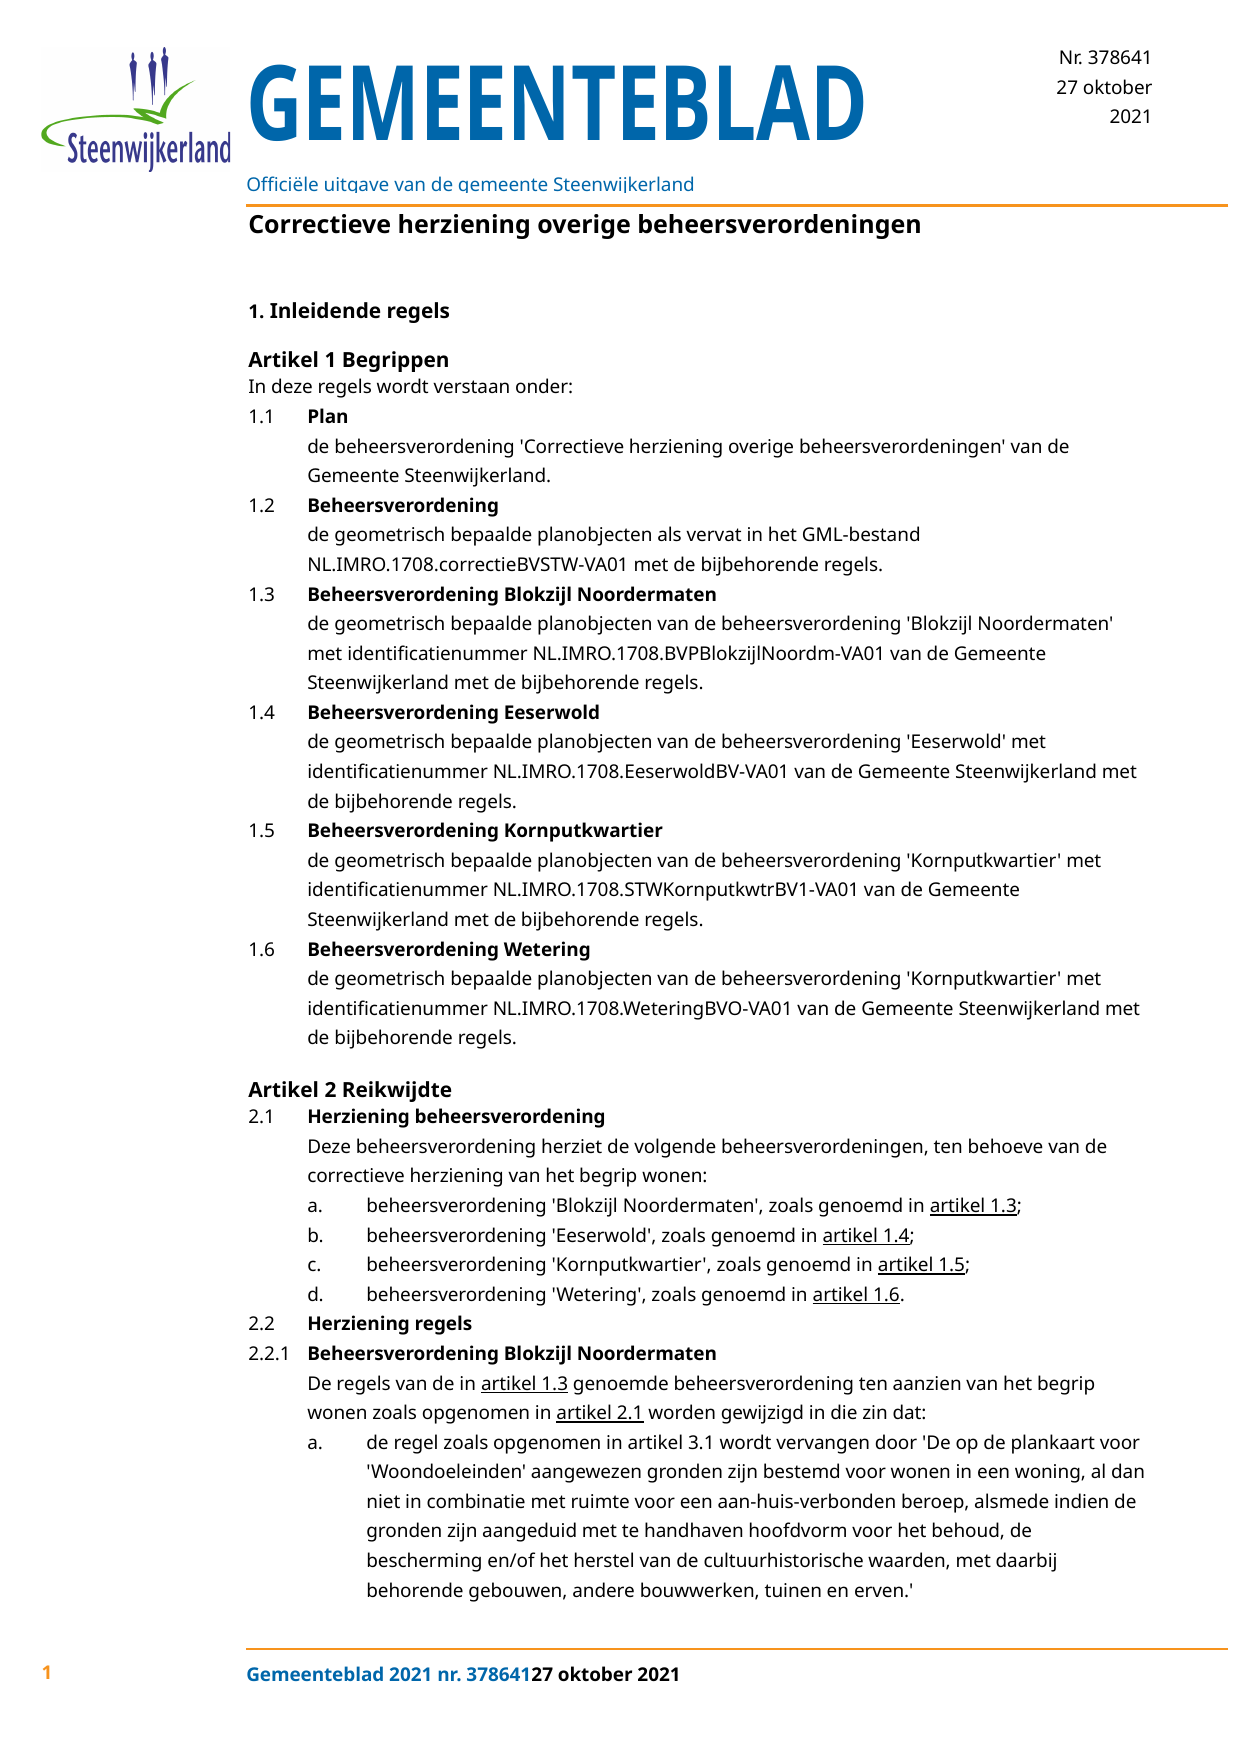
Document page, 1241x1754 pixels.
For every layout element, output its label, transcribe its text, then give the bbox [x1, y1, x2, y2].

text In deze regels wordt verstaan onder: [248, 374, 1152, 399]
list Beheersverordening [248, 492, 1152, 518]
list de geometrisch bepaalde planobjecten van de beheersverordening 'Blokzijl Noordermaten' met identificatienummer NL.IMRO.1708.BVPBlokzijlNoordm-VA01 van de Gemeente Steenwijkerland met de bijbehorende regels. [248, 610, 1152, 695]
list beheersverordening 'Wetering', zoals genoemd in artikel 1.6. [307, 1281, 1152, 1307]
list beheersverordening 'Eeserwold', zoals genoemd in artikel 1.4; [307, 1222, 1152, 1247]
text Artikel 1 Begrippen [248, 345, 1152, 374]
list de geometrisch bepaalde planobjecten van de beheersverordening 'Kornputkwartier' met identificatienummer NL.IMRO.1708.STWKornputkwtrBV1-VA01 van de Gemeente Steenwijkerland met de bijbehorende regels. [248, 847, 1152, 932]
list Beheersverordening Blokzijl Noordermaten [248, 581, 1152, 607]
list Herziening beheersverordening [248, 1103, 1152, 1129]
list de geometrisch bepaalde planobjecten van de beheersverordening 'Eeserwold' met identificatienummer NL.IMRO.1708.EeserwoldBV-VA01 van de Gemeente Steenwijkerland met de bijbehorende regels. [248, 729, 1152, 814]
list Deze beheersverordening herziet de volgende beheersverordeningen, ten behoeve van de correctieve herziening van het begrip wonen: [248, 1133, 1152, 1188]
list Beheersverordening Wetering [248, 936, 1152, 962]
list de geometrisch bepaalde planobjecten van de beheersverordening 'Kornputkwartier' met identificatienummer NL.IMRO.1708.WeteringBVO-VA01 van de Gemeente Steenwijkerland met de bijbehorende regels. [248, 965, 1152, 1050]
text 1. Inleidende regels [248, 296, 1152, 324]
list Beheersverordening Kornputkwartier [248, 817, 1152, 843]
list Herziening regels [248, 1311, 1152, 1336]
list de regel zoals opgenomen in artikel 3.1 wordt vervangen door 'De op de plankaart voor 'Woondoeleinden' aangewezen gronden zijn bestemd voor wonen in een woning, al dan niet in combinatie met ruimte voor een aan-huis-verbonden beroep, alsmede indien de gronden zijn aangeduid met te handhaven hoofdvorm voor het behoud, de bescherming en/of het herstel van de cultuurhistorische waarden, met daarbij behorende gebouwen, andere bouwwerken, tuinen en erven.' [307, 1429, 1152, 1602]
text Artikel 2 Reikwijdte [248, 1075, 1152, 1103]
list de beheersverordening 'Correctieve herziening overige beheersverordeningen' van de Gemeente Steenwijkerland. [248, 433, 1152, 488]
list de geometrisch bepaalde planobjecten als vervat in het GML-bestand NL.IMRO.1708.correctieBVSTW-VA01 met de bijbehorende regels. [248, 522, 1152, 577]
picture [41, 47, 231, 172]
list beheersverordening 'Blokzijl Noordermaten', zoals genoemd in artikel 1.3; [307, 1192, 1152, 1218]
list De regels van de in artikel 1.3 genoemde beheersverordening ten aanzien van het begrip wonen zoals opgenomen in artikel 2.1 worden gewijzigd in die zin dat: [248, 1370, 1152, 1425]
list Beheersverordening Blokzijl Noordermaten [248, 1340, 1152, 1366]
list Beheersverordening Eeserwold [248, 699, 1152, 725]
text Correctieve herziening overige beheersverordeningen [248, 207, 1152, 241]
list beheersverordening 'Kornputkwartier', zoals genoemd in artikel 1.5; [307, 1251, 1152, 1277]
list Plan [248, 403, 1152, 429]
